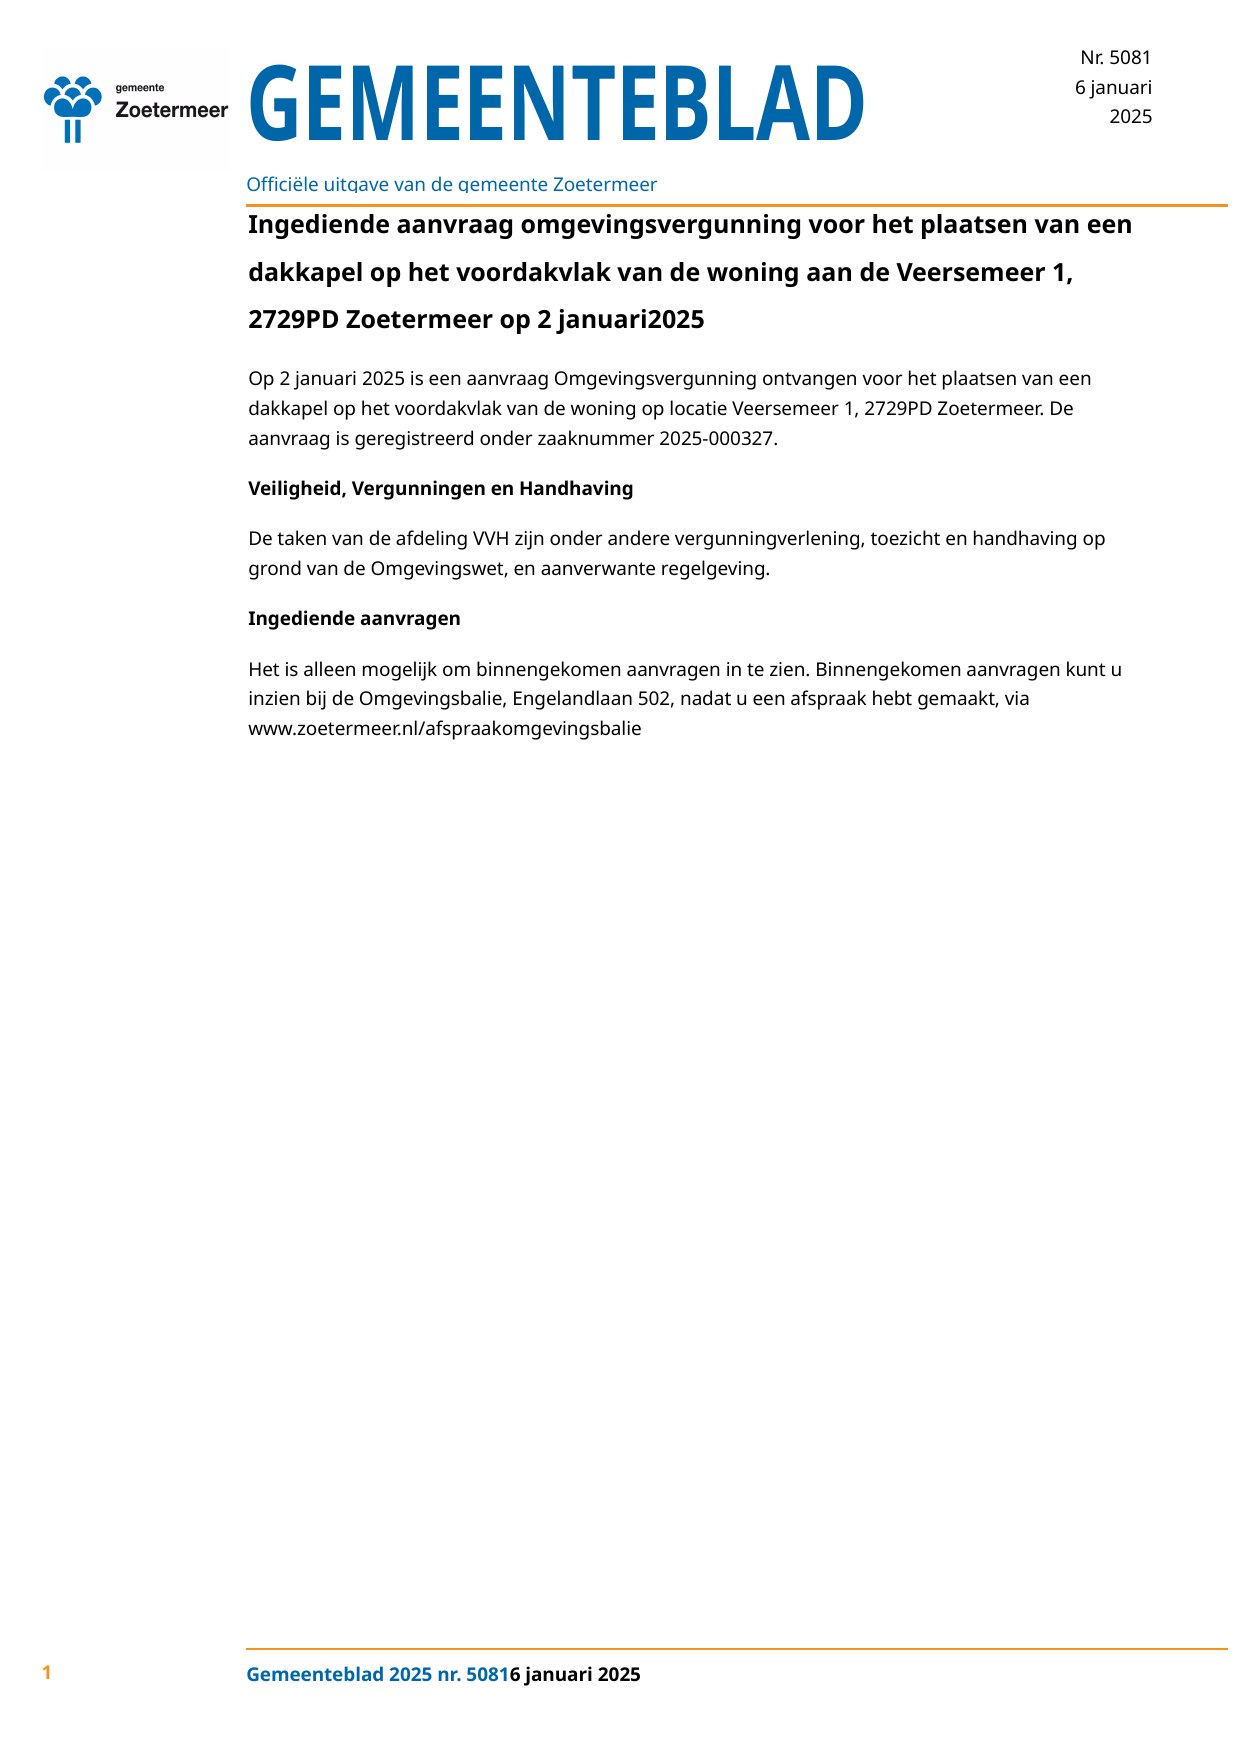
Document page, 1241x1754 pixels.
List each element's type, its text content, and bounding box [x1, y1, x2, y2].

picture [41, 47, 231, 172]
text De taken van de afdeling VVH zijn onder andere vergunningverlening, toezicht en handhaving op grond van de Omgevingswet, en aanverwante regelgeving. [248, 526, 1152, 581]
text Ingediende aanvragen [248, 606, 1152, 631]
text Ingediende aanvraag omgevingsvergunning voor het plaatsen van een dakkapel op het voordakvlak van de woning aan de Veersemeer 1, 2729PD Zoetermeer op 2 januari2025 [248, 207, 1152, 336]
text Veiligheid, Vergunningen en Handhaving [248, 475, 1152, 501]
text Het is alleen mogelijk om binnengekomen aanvragen in te zien. Binnengekomen aanvragen kunt u inzien bij de Omgevingsbalie, Engelandlaan 502, nadat u een afspraak hebt gemaakt, via www.zoetermeer.nl/afspraakomgevingsbalie [248, 656, 1152, 741]
text Op 2 januari 2025 is een aanvraag Omgevingsvergunning ontvangen voor het plaatsen van een dakkapel op het voordakvlak van de woning op locatie Veersemeer 1, 2729PD Zoetermeer. De aanvraag is geregistreerd onder zaaknummer 2025-000327. [248, 366, 1152, 450]
